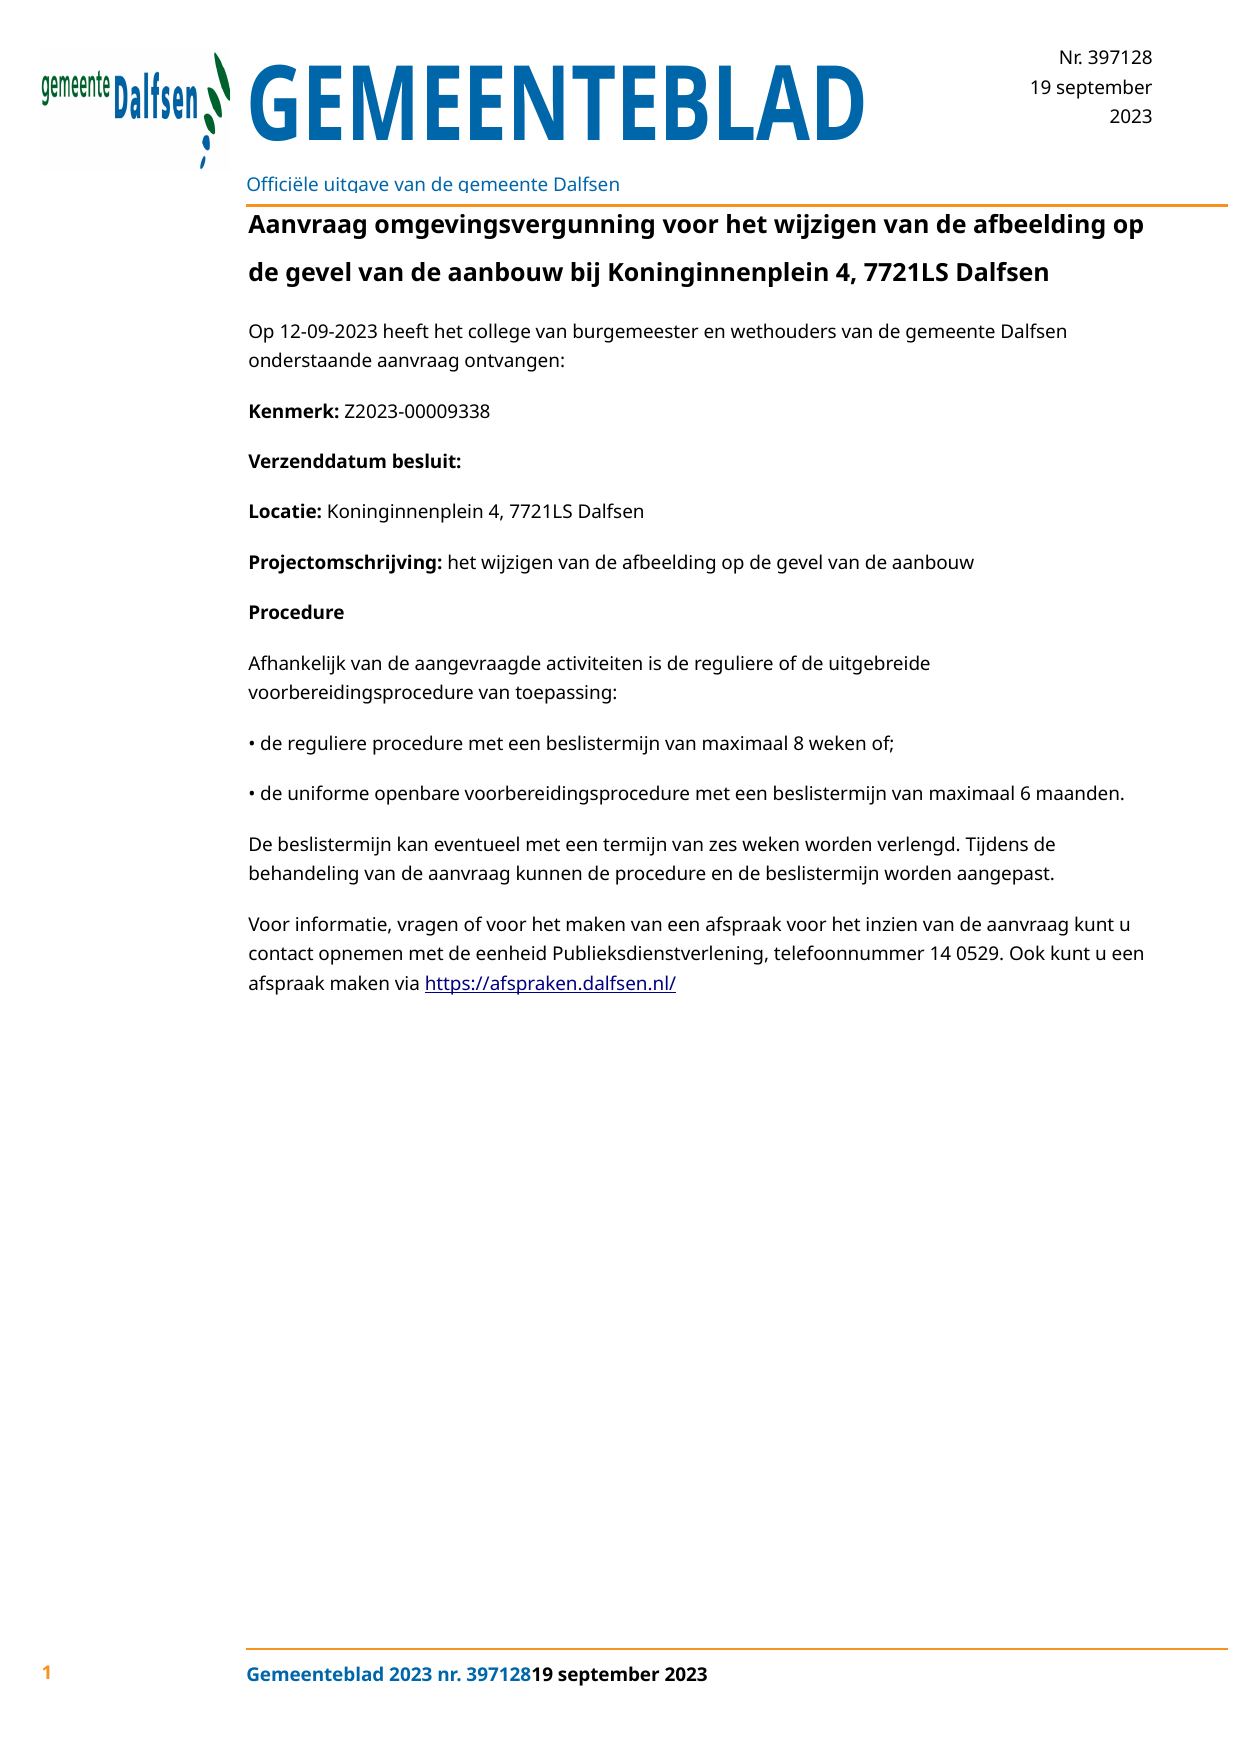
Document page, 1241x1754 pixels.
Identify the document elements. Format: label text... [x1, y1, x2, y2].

text Aanvraag omgevingsvergunning voor het wijzigen van de afbeelding op de gevel van de aanbouw bij Koninginnenplein 4, 7721LS Dalfsen [248, 207, 1152, 288]
text Afhankelijk van de aangevraagde activiteiten is de reguliere of de uitgebreide voorbereidingsprocedure van toepassing: [248, 650, 1152, 705]
text Verzenddatum besluit: [248, 448, 1152, 474]
text • de uniforme openbare voorbereidingsprocedure met een beslistermijn van maximaal 6 maanden. [248, 780, 1152, 806]
text Procedure [248, 599, 1152, 625]
text Voor informatie, vragen of voor het maken van een afspraak voor het inzien van de aanvraag kunt u contact opnemen met de eenheid Publieksdienstverlening, telefoonnummer 14 0529. Ook kunt u een afspraak maken via https://afspraken.dalfsen.nl/ [248, 911, 1152, 996]
text Op 12-09-2023 heeft het college van burgemeester en wethouders van de gemeente Dalfsen onderstaande aanvraag ontvangen: [248, 318, 1152, 373]
text Projectomschrijving: het wijzigen van de afbeelding op de gevel van de aanbouw [248, 549, 1152, 575]
picture [41, 47, 231, 172]
text Locatie: Koninginnenplein 4, 7721LS Dalfsen [248, 499, 1152, 524]
text Kenmerk: Z2023-00009338 [248, 398, 1152, 424]
text • de reguliere procedure met een beslistermijn van maximaal 8 weken of; [248, 730, 1152, 756]
text De beslistermijn kan eventueel met een termijn van zes weken worden verlengd. Tijdens de behandeling van de aanvraag kunnen de procedure en de beslistermijn worden aangepast. [248, 831, 1152, 886]
